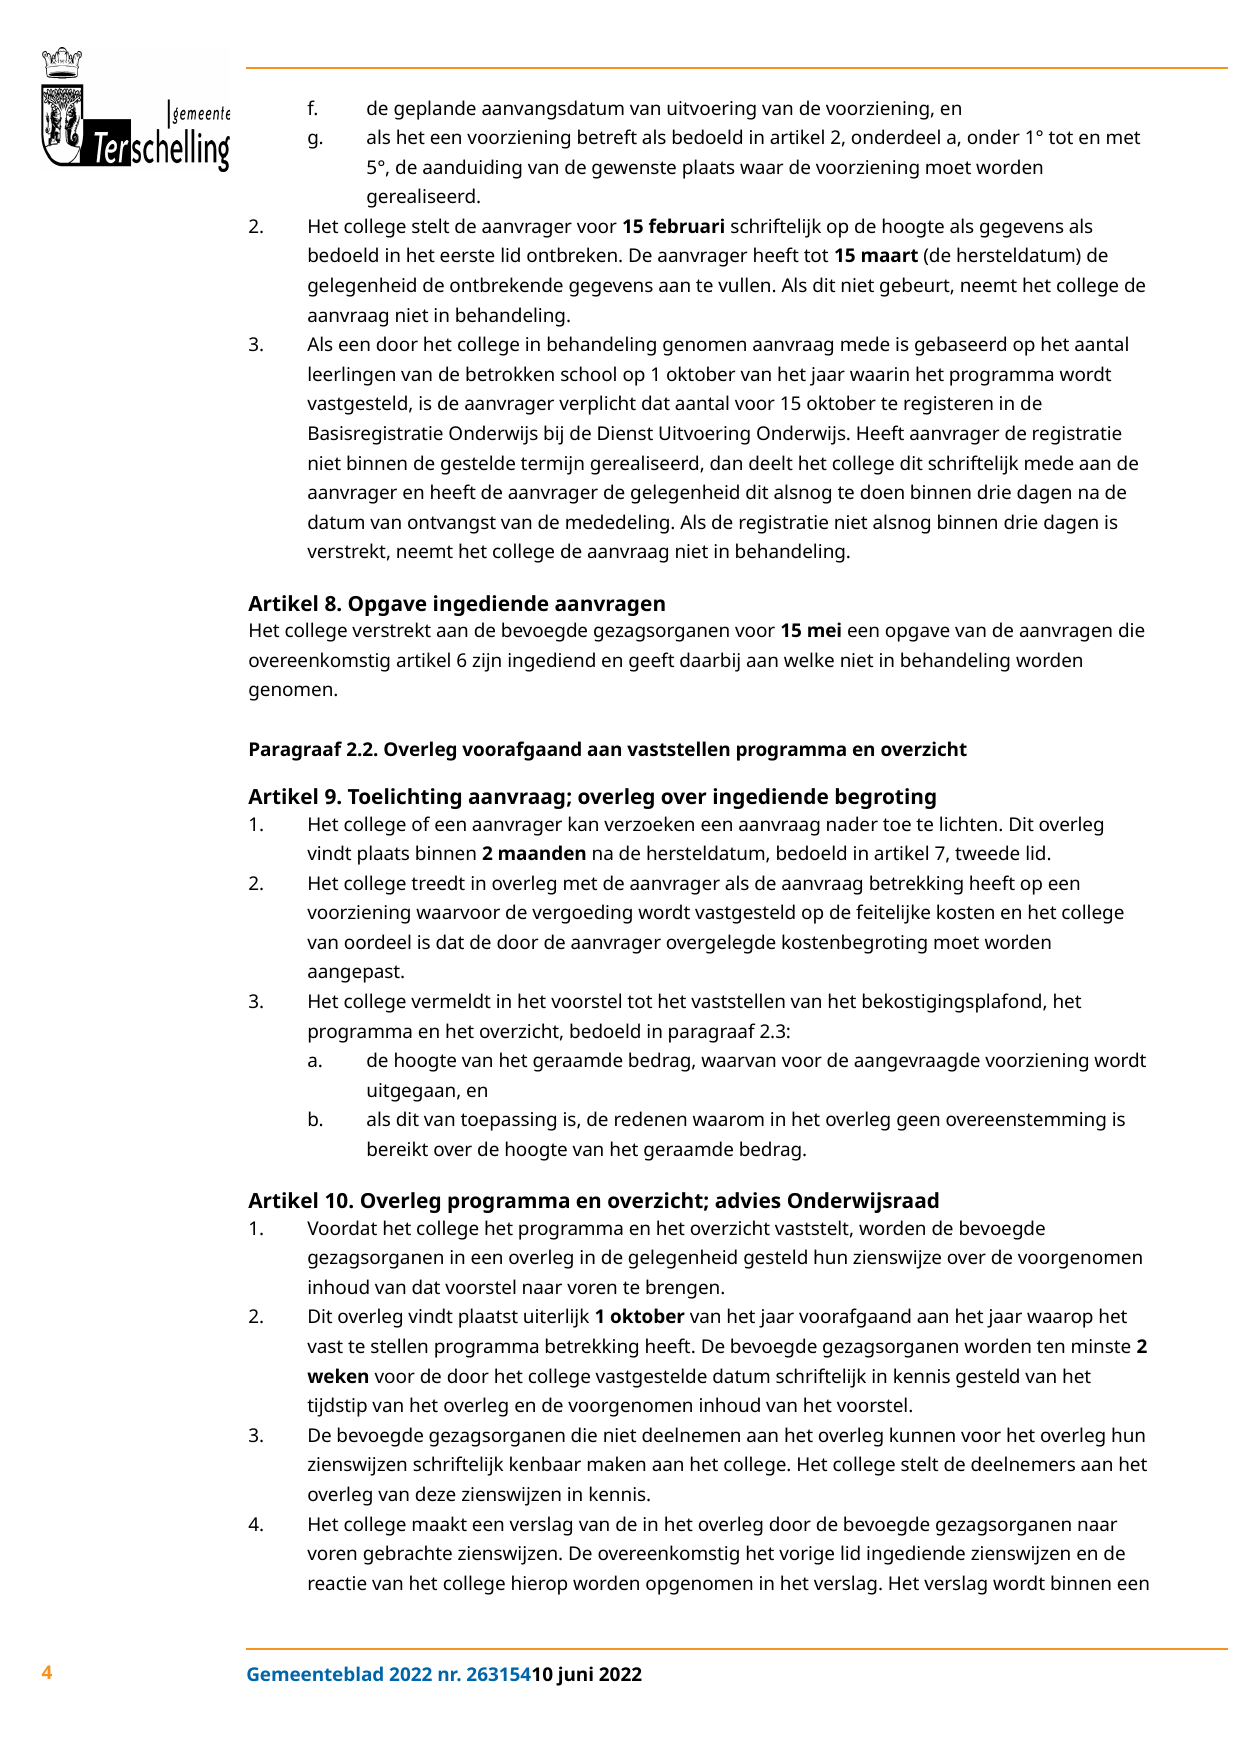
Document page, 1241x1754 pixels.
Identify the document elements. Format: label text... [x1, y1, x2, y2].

list als het een voorziening betreft als bedoeld in artikel 2, onderdeel a, onder 1° tot en met 5°, de aanduiding van de gewenste plaats waar de voorziening moet worden gerealiseerd. [307, 124, 1152, 209]
text Artikel 10. Overleg programma en overzicht; advies Onderwijsraad [248, 1187, 1152, 1215]
list Dit overleg vindt plaatst uiterlijk 1 oktober van het jaar voorafgaand aan het jaar waarop het vast te stellen programma betrekking heeft. De bevoegde gezagsorganen worden ten minste 2 weken voor de door het college vastgestelde datum schriftelijk in kennis gesteld van het tijdstip van het overleg en de voorgenomen inhoud van het voorstel. [248, 1304, 1152, 1418]
list Het college treedt in overleg met de aanvrager als de aanvraag betrekking heeft op een voorziening waarvoor de vergoeding wordt vastgesteld op de feitelijke kosten en het college van oordeel is dat de door de aanvrager overgelegde kostenbegroting moet worden aangepast. [248, 870, 1152, 984]
list Het college of een aanvrager kan verzoeken een aanvraag nader toe te lichten. Dit overleg vindt plaats binnen 2 maanden na de hersteldatum, bedoeld in artikel 7, tweede lid. [248, 811, 1152, 866]
text Artikel 8. Opgave ingediende aanvragen [248, 589, 1152, 617]
text Artikel 9. Toelichting aanvraag; overleg over ingediende begroting [248, 782, 1152, 811]
list de hoogte van het geraamde bedrag, waarvan voor de aangevraagde voorziening wordt uitgegaan, en [307, 1047, 1152, 1103]
list Het college maakt een verslag van de in het overleg door de bevoegde gezagsorganen naar voren gebrachte zienswijzen. De overeenkomstig het vorige lid ingediende zienswijzen en de reactie van het college hierop worden opgenomen in het verslag. Het verslag wordt binnen een [248, 1511, 1152, 1596]
list De bevoegde gezagsorganen die niet deelnemen aan het overleg kunnen voor het overleg hun zienswijzen schriftelijk kenbaar maken aan het college. Het college stelt de deelnemers aan het overleg van deze zienswijzen in kennis. [248, 1422, 1152, 1507]
list Als een door het college in behandeling genomen aanvraag mede is gebaseerd op het aantal leerlingen van de betrokken school op 1 oktober van het jaar waarin het programma wordt vastgesteld, is de aanvrager verplicht dat aantal voor 15 oktober te registeren in de Basisregistratie Onderwijs bij de Dienst Uitvoering Onderwijs. Heeft aanvrager de registratie niet binnen de gestelde termijn gerealiseerd, dan deelt het college dit schriftelijk mede aan de aanvrager en heeft de aanvrager de gelegenheid dit alsnog te doen binnen drie dagen na de datum van ontvangst van de mededeling. Als de registratie niet alsnog binnen drie dagen is verstrekt, neemt het college de aanvraag niet in behandeling. [248, 331, 1152, 564]
list Voordat het college het programma en het overzicht vaststelt, worden de bevoegde gezagsorganen in een overleg in de gelegenheid gesteld hun zienswijze over de voorgenomen inhoud van dat voorstel naar voren te brengen. [248, 1215, 1152, 1300]
list Het college stelt de aanvrager voor 15 februari schriftelijk op de hoogte als gegevens als bedoeld in het eerste lid ontbreken. De aanvrager heeft tot 15 maart (de hersteldatum) de gelegenheid de ontbrekende gegevens aan te vullen. Als dit niet gebeurt, neemt het college de aanvraag niet in behandeling. [248, 213, 1152, 328]
picture [41, 47, 231, 172]
text Het college verstrekt aan de bevoegde gezagsorganen voor 15 mei een opgave van de aanvragen die overeenkomstig artikel 6 zijn ingediend en geeft daarbij aan welke niet in behandeling worden genomen. [248, 617, 1152, 702]
text Paragraaf 2.2. Overleg voorafgaand aan vaststellen programma en overzicht [248, 736, 1152, 761]
list Het college vermeldt in het voorstel tot het vaststellen van het bekostigingsplafond, het programma en het overzicht, bedoeld in paragraaf 2.3: [248, 988, 1152, 1043]
list de geplande aanvangsdatum van uitvoering van de voorziening, en [307, 95, 1152, 121]
list als dit van toepassing is, de redenen waarom in het overleg geen overeenstemming is bereikt over de hoogte van het geraamde bedrag. [307, 1107, 1152, 1162]
